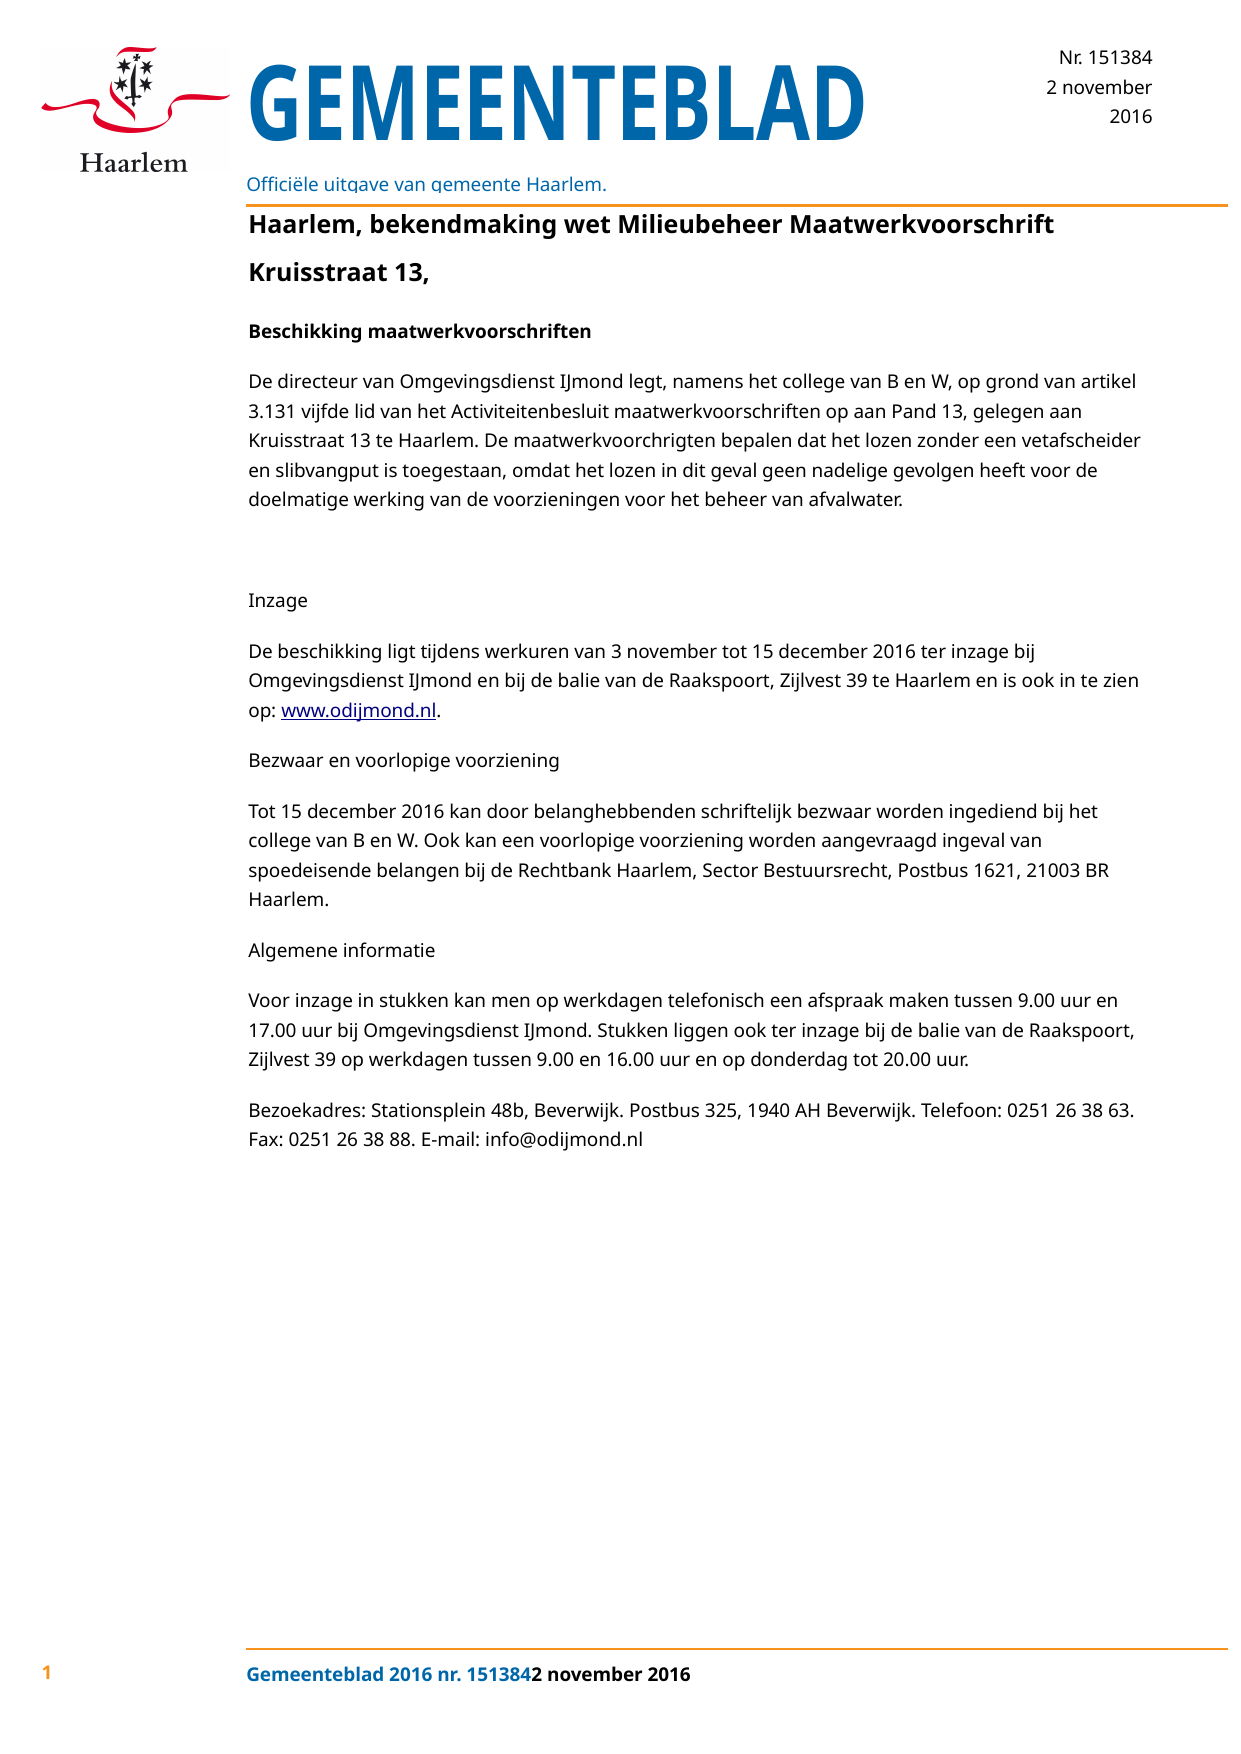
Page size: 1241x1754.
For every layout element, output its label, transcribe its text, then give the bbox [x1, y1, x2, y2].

picture [41, 47, 231, 172]
text Bezwaar en voorlopige voorziening [248, 747, 1152, 773]
text Beschikking maatwerkvoorschriften [248, 318, 1152, 344]
text Voor inzage in stukken kan men op werkdagen telefonisch een afspraak maken tussen 9.00 uur en 17.00 uur bij Omgevingsdienst IJmond. Stukken liggen ook ter inzage bij de balie van de Raakspoort, Zijlvest 39 op werkdagen tussen 9.00 en 16.00 uur en op donderdag tot 20.00 uur. [248, 987, 1152, 1072]
text Bezoekadres: Stationsplein 48b, Beverwijk. Postbus 325, 1940 AH Beverwijk. Telefoon: 0251 26 38 63. Fax: 0251 26 38 88. E-mail: info@odijmond.nl [248, 1097, 1152, 1152]
text Tot 15 december 2016 kan door belanghebbenden schriftelijk bezwaar worden ingediend bij het college van B en W. Ook kan een voorlopige voorziening worden aangevraagd ingeval van spoedeisende belangen bij de Rechtbank Haarlem, Sector Bestuursrecht, Postbus 1621, 21003 BR Haarlem. [248, 798, 1152, 912]
text De beschikking ligt tijdens werkuren van 3 november tot 15 december 2016 ter inzage bij Omgevingsdienst IJmond en bij de balie van de Raakspoort, Zijlvest 39 te Haarlem en is ook in te zien op: www.odijmond.nl. [248, 638, 1152, 723]
text Algemene informatie [248, 937, 1152, 963]
text Haarlem, bekendmaking wet Milieubeheer Maatwerkvoorschrift Kruisstraat 13, [248, 207, 1152, 288]
text De directeur van Omgevingsdienst IJmond legt, namens het college van B en W, op grond van artikel 3.131 vijfde lid van het Activiteitenbesluit maatwerkvoorschriften op aan Pand 13, gelegen aan Kruisstraat 13 te Haarlem. De maatwerkvoorchrigten bepalen dat het lozen zonder een vetafscheider en slibvangput is toegestaan, omdat het lozen in dit geval geen nadelige gevolgen heeft voor de doelmatige werking van de voorzieningen voor het beheer van afvalwater. [248, 368, 1152, 512]
text Inzage [248, 587, 1152, 613]
